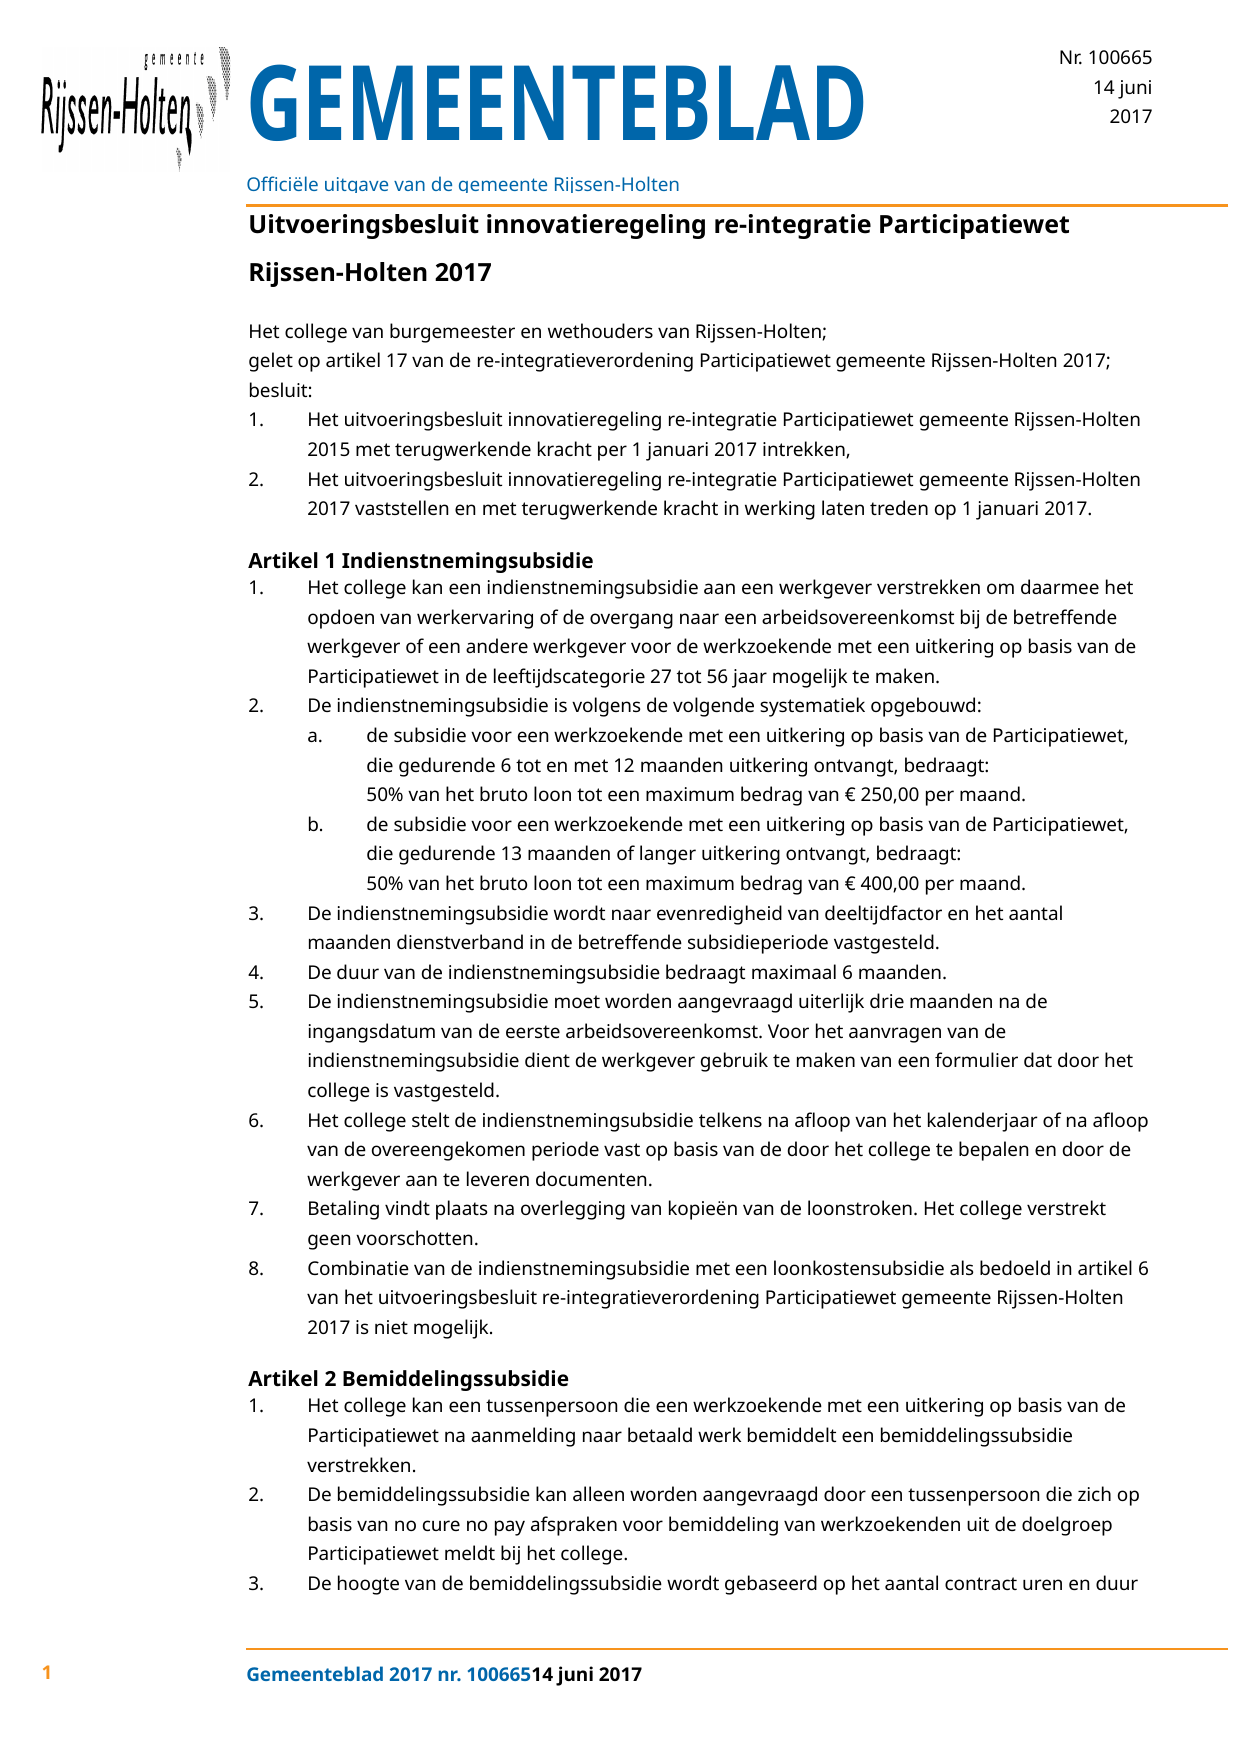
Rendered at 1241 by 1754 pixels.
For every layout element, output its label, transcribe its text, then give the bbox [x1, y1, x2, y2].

list De indienstnemingsubsidie is volgens de volgende systematiek opgebouwd: [248, 693, 1152, 718]
list Betaling vindt plaats na overlegging van kopieën van de loonstroken. Het college verstrekt geen voorschotten. [248, 1196, 1152, 1251]
list De bemiddelingssubsidie kan alleen worden aangevraagd door een tussenpersoon die zich op basis van no cure no pay afspraken voor bemiddeling van werkzoekenden uit de doelgroep Participatiewet meldt bij het college. [248, 1481, 1152, 1566]
list de subsidie voor een werkzoekende met een uitkering op basis van de Participatiewet, die gedurende 6 tot en met 12 maanden uitkering ontvangt, bedraagt: [307, 722, 1152, 777]
text Het college van burgemeester en wethouders van Rijssen-Holten; [248, 318, 1152, 344]
list 50% van het bruto loon tot een maximum bedrag van € 250,00 per maand. [307, 781, 1152, 807]
text gelet op artikel 17 van de re-integratieverordening Participatiewet gemeente Rijssen-Holten 2017; [248, 347, 1152, 373]
list De hoogte van de bemiddelingssubsidie wordt gebaseerd op het aantal contract uren en duur [248, 1570, 1152, 1596]
text Artikel 1 Indienstnemingsubsidie [248, 546, 1152, 574]
picture [41, 47, 231, 172]
list De duur van de indienstnemingsubsidie bedraagt maximaal 6 maanden. [248, 959, 1152, 984]
list Het college kan een tussenpersoon die een werkzoekende met een uitkering op basis van de Participatiewet na aanmelding naar betaald werk bemiddelt een bemiddelingssubsidie verstrekken. [248, 1393, 1152, 1478]
list Het uitvoeringsbesluit innovatieregeling re-integratie Participatiewet gemeente Rijssen-Holten 2017 vaststellen en met terugwerkende kracht in werking laten treden op 1 januari 2017. [248, 466, 1152, 521]
text besluit: [248, 377, 1152, 403]
list de subsidie voor een werkzoekende met een uitkering op basis van de Participatiewet, die gedurende 13 maanden of langer uitkering ontvangt, bedraagt: [307, 811, 1152, 866]
list De indienstnemingsubsidie wordt naar evenredigheid van deeltijdfactor en het aantal maanden dienstverband in de betreffende subsidieperiode vastgesteld. [248, 900, 1152, 955]
text Uitvoeringsbesluit innovatieregeling re-integratie Participatiewet Rijssen-Holten 2017 [248, 207, 1152, 288]
text Artikel 2 Bemiddelingssubsidie [248, 1364, 1152, 1393]
list Het college stelt de indienstnemingsubsidie telkens na afloop van het kalenderjaar of na afloop van de overeengekomen periode vast op basis van de door het college te bepalen en door de werkgever aan te leveren documenten. [248, 1107, 1152, 1192]
list Het uitvoeringsbesluit innovatieregeling re-integratie Participatiewet gemeente Rijssen-Holten 2015 met terugwerkende kracht per 1 januari 2017 intrekken, [248, 407, 1152, 462]
list 50% van het bruto loon tot een maximum bedrag van € 400,00 per maand. [307, 870, 1152, 896]
list Combinatie van de indienstnemingsubsidie met een loonkostensubsidie als bedoeld in artikel 6 van het uitvoeringsbesluit re-integratieverordening Participatiewet gemeente Rijssen-Holten 2017 is niet mogelijk. [248, 1255, 1152, 1339]
list Het college kan een indienstnemingsubsidie aan een werkgever verstrekken om daarmee het opdoen van werkervaring of de overgang naar een arbeidsovereenkomst bij de betreffende werkgever of een andere werkgever voor de werkzoekende met een uitkering op basis van de Participatiewet in de leeftijdscategorie 27 tot 56 jaar mogelijk te maken. [248, 574, 1152, 689]
list De indienstnemingsubsidie moet worden aangevraagd uiterlijk drie maanden na de ingangsdatum van de eerste arbeidsovereenkomst. Voor het aanvragen van de indienstnemingsubsidie dient de werkgever gebruik te maken van een formulier dat door het college is vastgesteld. [248, 988, 1152, 1103]
